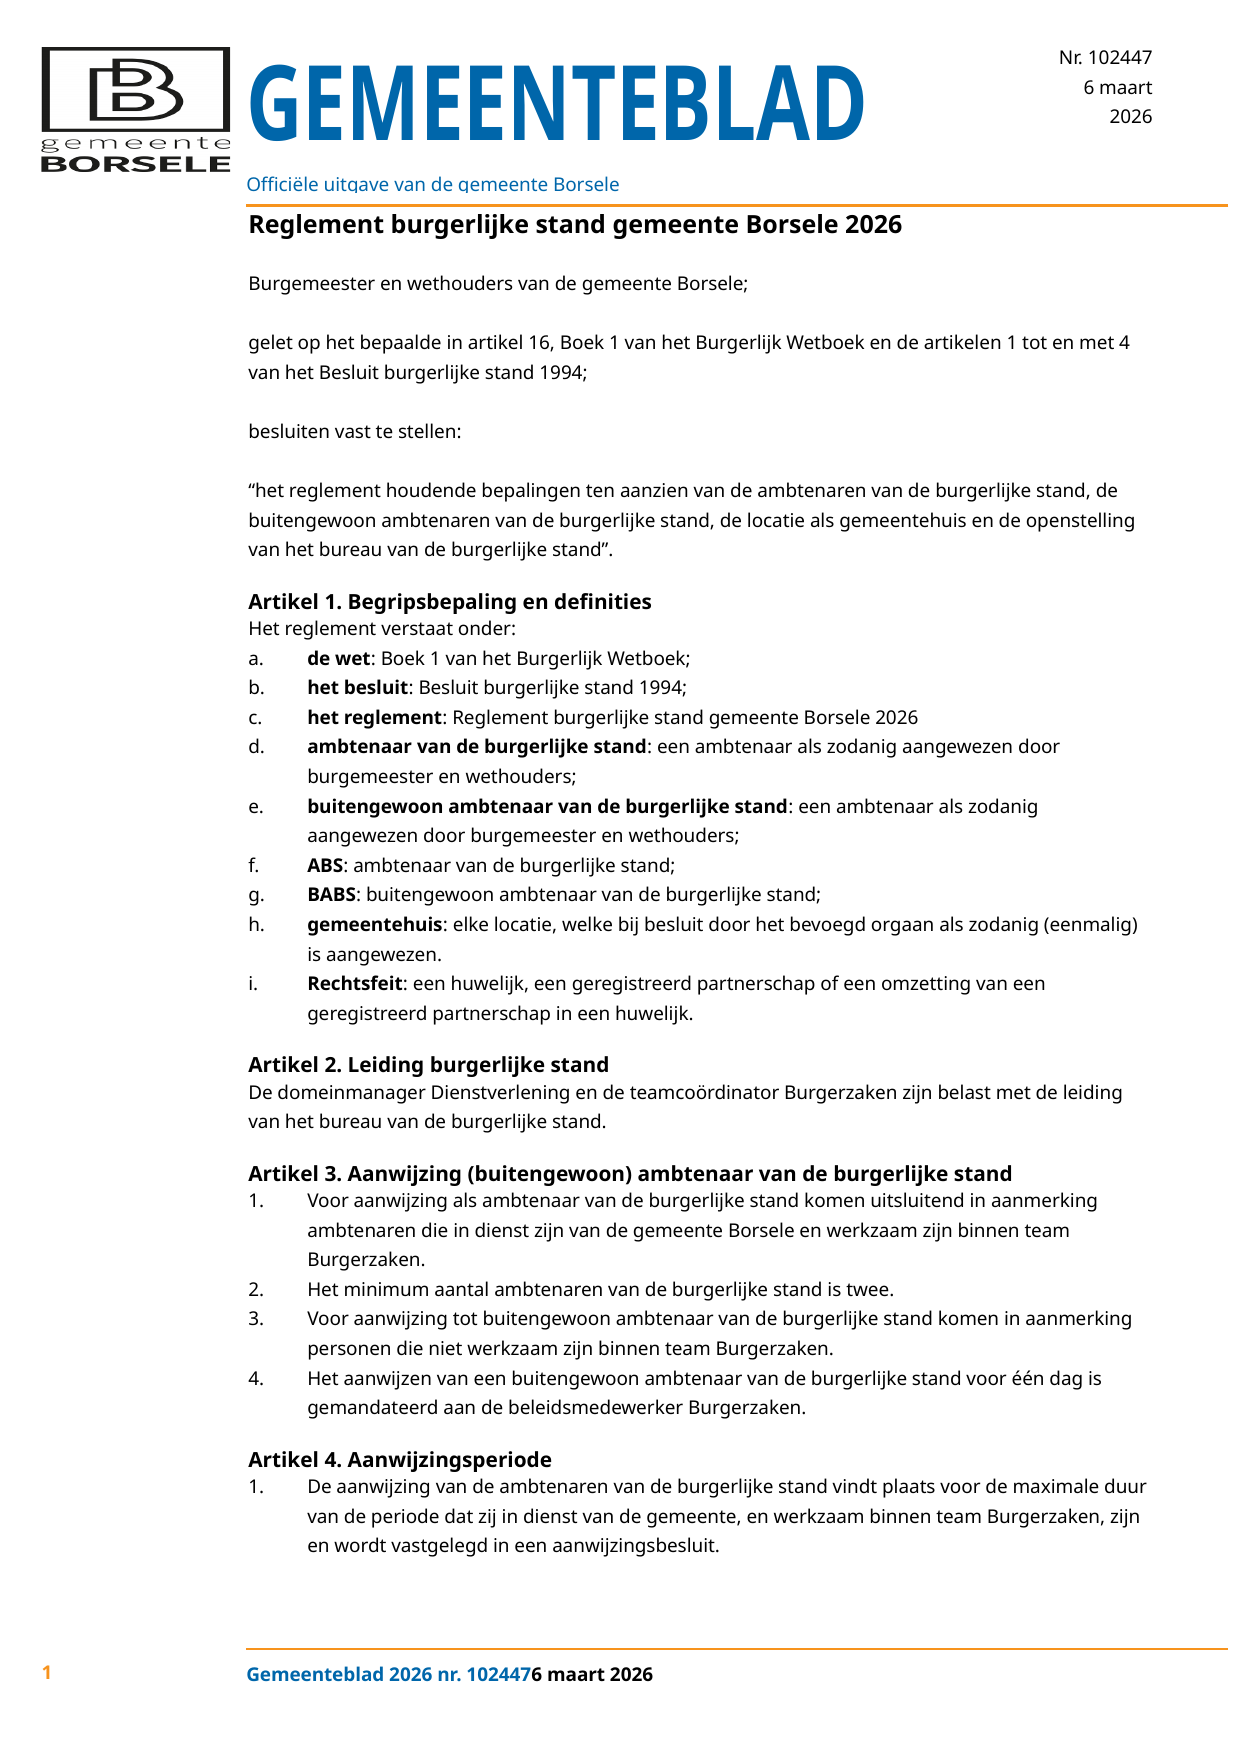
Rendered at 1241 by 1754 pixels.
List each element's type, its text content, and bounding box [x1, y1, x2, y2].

text besluiten vast te stellen: [248, 418, 1152, 444]
list Voor aanwijzing als ambtenaar van de burgerlijke stand komen uitsluitend in aanmerking ambtenaren die in dienst zijn van de gemeente Borsele en werkzaam zijn binnen team Burgerzaken. [248, 1187, 1152, 1272]
text Burgemeester en wethouders van de gemeente Borsele; [248, 270, 1152, 296]
list Rechtsfeit: een huwelijk, een geregistreerd partnerschap of een omzetting van een geregistreerd partnerschap in een huwelijk. [248, 970, 1152, 1026]
text De domeinmanager Dienstverlening en de teamcoördinator Burgerzaken zijn belast met de leiding van het bureau van de burgerlijke stand. [248, 1079, 1152, 1134]
list ambtenaar van de burgerlijke stand: een ambtenaar als zodanig aangewezen door burgemeester en wethouders; [248, 734, 1152, 789]
list Voor aanwijzing tot buitengewoon ambtenaar van de burgerlijke stand komen in aanmerking personen die niet werkzaam zijn binnen team Burgerzaken. [248, 1306, 1152, 1361]
list De aanwijzing van de ambtenaren van de burgerlijke stand vindt plaats voor de maximale duur van de periode dat zij in dienst van de gemeente, en werkzaam binnen team Burgerzaken, zijn en wordt vastgelegd in een aanwijzingsbesluit. [248, 1473, 1152, 1558]
list gemeentehuis: elke locatie, welke bij besluit door het bevoegd orgaan als zodanig (eenmalig) is aangewezen. [248, 911, 1152, 967]
text gelet op het bepaalde in artikel 16, Boek 1 van het Burgerlijk Wetboek en de artikelen 1 tot en met 4 van het Besluit burgerlijke stand 1994; [248, 329, 1152, 385]
list buitengewoon ambtenaar van de burgerlijke stand: een ambtenaar als zodanig aangewezen door burgemeester en wethouders; [248, 793, 1152, 848]
list het besluit: Besluit burgerlijke stand 1994; [248, 674, 1152, 700]
list het reglement: Reglement burgerlijke stand gemeente Borsele 2026 [248, 704, 1152, 730]
list de wet: Boek 1 van het Burgerlijk Wetboek; [248, 645, 1152, 671]
text Artikel 3. Aanwijzing (buitengewoon) ambtenaar van de burgerlijke stand [248, 1159, 1152, 1187]
text Artikel 1. Begripsbepaling en definities [248, 587, 1152, 615]
text Artikel 4. Aanwijzingsperiode [248, 1445, 1152, 1473]
list ABS: ambtenaar van de burgerlijke stand; [248, 852, 1152, 878]
list Het minimum aantal ambtenaren van de burgerlijke stand is twee. [248, 1276, 1152, 1302]
picture [41, 47, 231, 172]
text “het reglement houdende bepalingen ten aanzien van de ambtenaren van de burgerlijke stand, de buitengewoon ambtenaren van de burgerlijke stand, de locatie als gemeentehuis en de openstelling van het bureau van de burgerlijke stand”. [248, 477, 1152, 562]
list BABS: buitengewoon ambtenaar van de burgerlijke stand; [248, 882, 1152, 907]
text Reglement burgerlijke stand gemeente Borsele 2026 [248, 207, 1152, 241]
text Artikel 2. Leiding burgerlijke stand [248, 1050, 1152, 1079]
text Het reglement verstaat onder: [248, 615, 1152, 641]
list Het aanwijzen van een buitengewoon ambtenaar van de burgerlijke stand voor één dag is gemandateerd aan de beleidsmedewerker Burgerzaken. [248, 1365, 1152, 1420]
